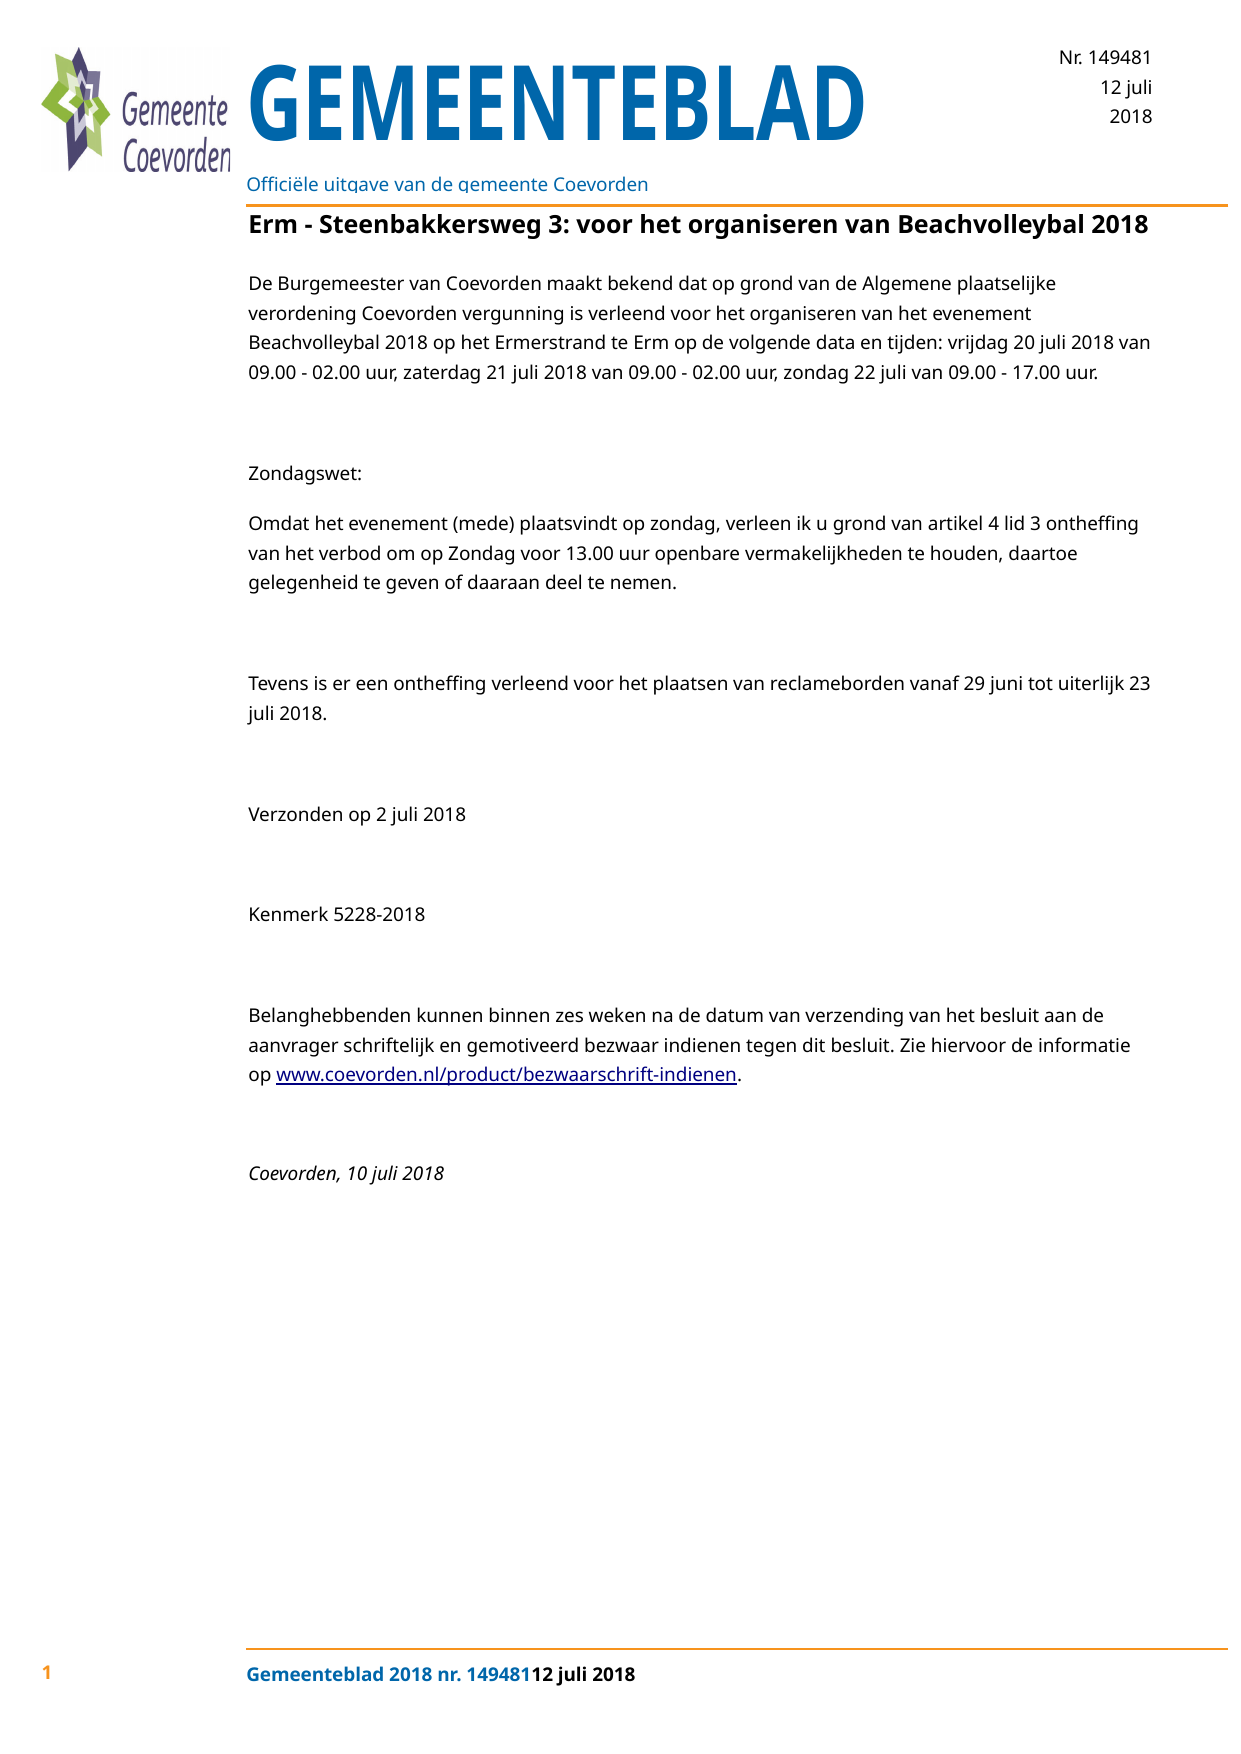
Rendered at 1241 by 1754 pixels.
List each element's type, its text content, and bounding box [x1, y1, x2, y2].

text Verzonden op 2 juli 2018 [248, 801, 1152, 826]
text Coevorden, 10 juli 2018 [248, 1160, 1152, 1186]
text De Burgemeester van Coevorden maakt bekend dat op grond van de Algemene plaatselijke verordening Coevorden vergunning is verleend voor het organiseren van het evenement Beachvolleybal 2018 op het Ermerstrand te Erm op de volgende data en tijden: vrijdag 20 juli 2018 van 09.00 - 02.00 uur, zaterdag 21 juli 2018 van 09.00 - 02.00 uur, zondag 22 juli van 09.00 - 17.00 uur. [248, 270, 1152, 385]
text Zondagswet: [248, 460, 1152, 486]
text Omdat het evenement (mede) plaatsvindt op zondag, verleen ik u grond van artikel 4 lid 3 ontheffing van het verbod om op Zondag voor 13.00 uur openbare vermakelijkheden te houden, daartoe gelegenheid te geven of daaraan deel te nemen. [248, 510, 1152, 595]
text Erm - Steenbakkersweg 3: voor het organiseren van Beachvolleybal 2018 [248, 207, 1152, 241]
text Belanghebbenden kunnen binnen zes weken na de datum van verzending van het besluit aan de aanvrager schriftelijk en gemotiveerd bezwaar indienen tegen dit besluit. Zie hiervoor de informatie op www.coevorden.nl/product/bezwaarschrift-indienen. [248, 1002, 1152, 1087]
text Tevens is er een ontheffing verleend voor het plaatsen van reclameborden vanaf 29 juni tot uiterlijk 23 juli 2018. [248, 670, 1152, 726]
picture [41, 47, 231, 172]
text Kenmerk 5228-2018 [248, 902, 1152, 927]
